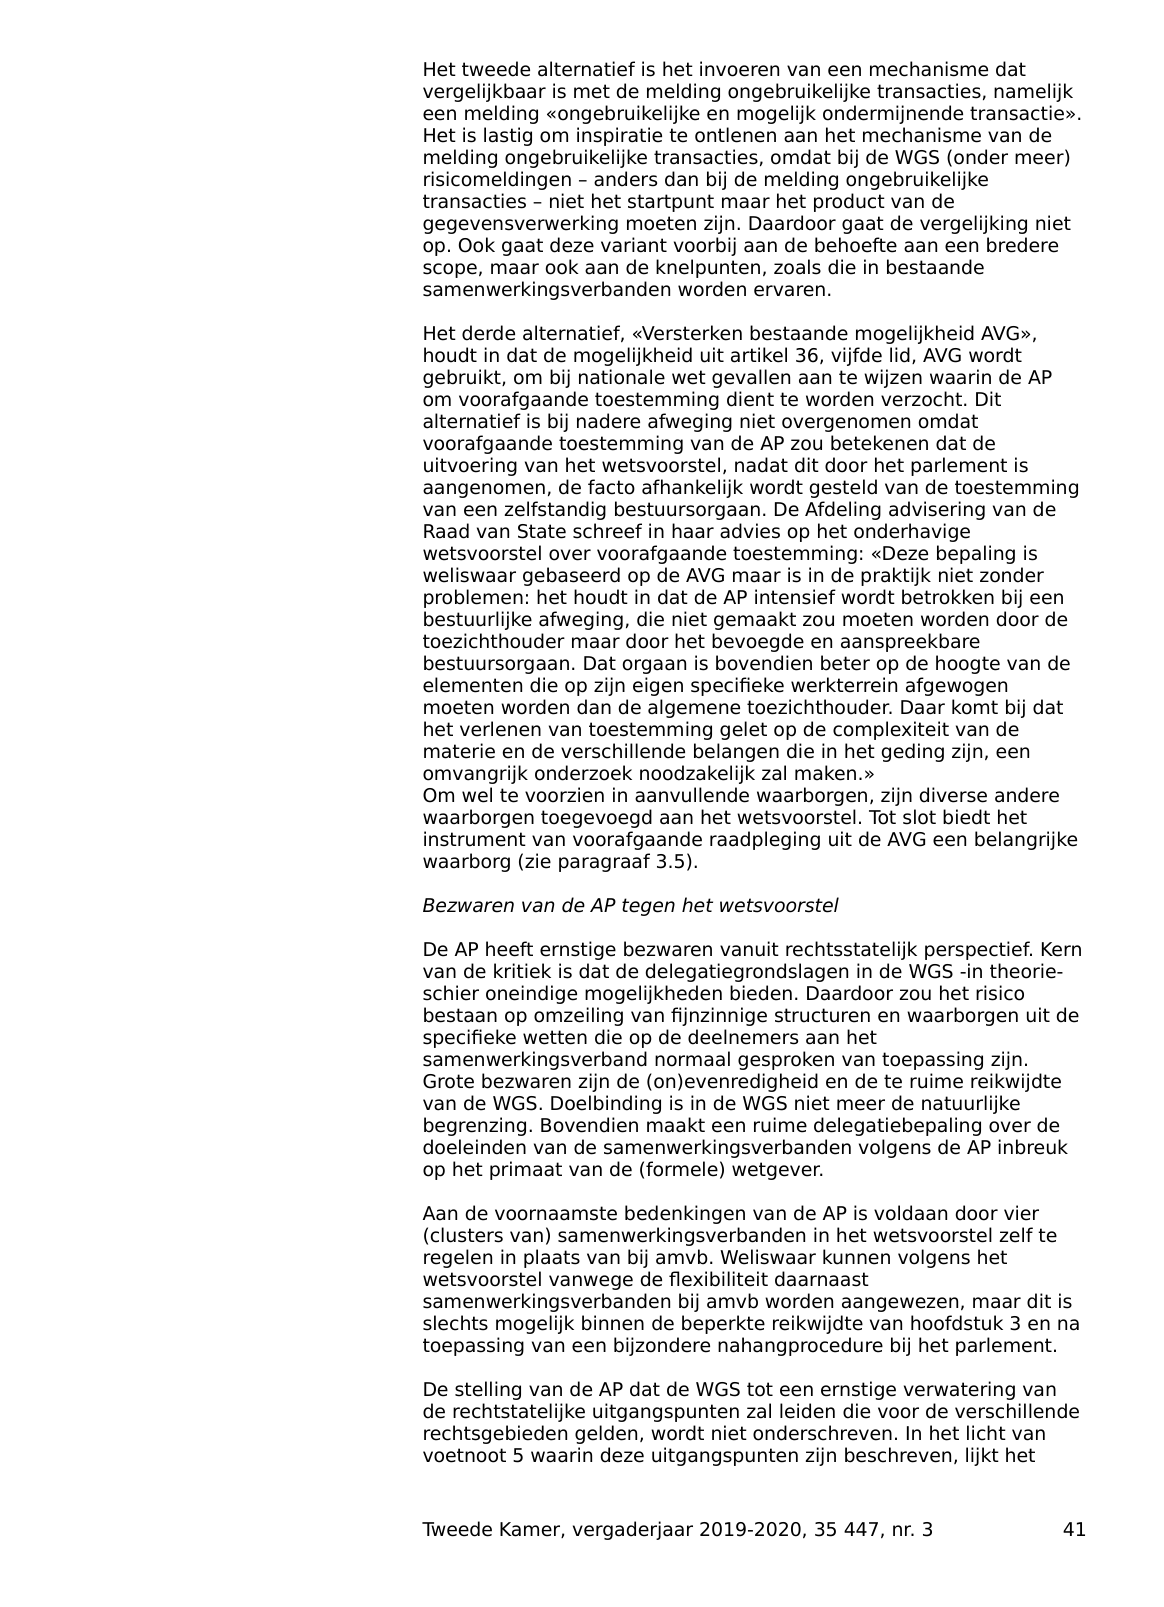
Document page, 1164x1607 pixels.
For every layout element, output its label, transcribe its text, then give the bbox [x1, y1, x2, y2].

text Het tweede alternatief is het invoeren van een mechanisme dat vergelijkbaar is met de melding ongebruikelijke transacties, namelijk een melding «ongebruikelijke en mogelijk ondermijnende transactie». Het is lastig om inspiratie te ontlenen aan het mechanisme van de melding ongebruikelijke transacties, omdat bij de WGS (onder meer) risicomeldingen – anders dan bij de melding ongebruikelijke transacties – niet het startpunt maar het product van de gegevensverwerking moeten zijn. Daardoor gaat de vergelijking niet op. Ook gaat deze variant voorbij aan de behoefte aan een bredere scope, maar ook aan de knelpunten, zoals die in bestaande samenwerkingsverbanden worden ervaren. [422, 59, 1087, 301]
text Het derde alternatief, «Versterken bestaande mogelijkheid AVG», houdt in dat de mogelijkheid uit artikel 36, vijfde lid, AVG wordt gebruikt, om bij nationale wet gevallen aan te wijzen waarin de AP om voorafgaande toestemming dient te worden verzocht. Dit alternatief is bij nadere afweging niet overgenomen omdat voorafgaande toestemming van de AP zou betekenen dat de uitvoering van het wetsvoorstel, nadat dit door het parlement is aangenomen, de facto afhankelijk wordt gesteld van de toestemming van een zelfstandig bestuursorgaan. De Afdeling advisering van de Raad van State schreef in haar advies op het onderhavige wetsvoorstel over voorafgaande toestemming: «Deze bepaling is weliswaar gebaseerd op de AVG maar is in de praktijk niet zonder problemen: het houdt in dat de AP intensief wordt betrokken bij een bestuurlijke afweging, die niet gemaakt zou moeten worden door de toezichthouder maar door het bevoegde en aanspreekbare bestuursorgaan. Dat orgaan is bovendien beter op de hoogte van de elementen die op zijn eigen specifieke werkterrein afgewogen moeten worden dan de algemene toezichthouder. Daar komt bij dat het verlenen van toestemming gelet op de complexiteit van de materie en de verschillende belangen die in het geding zijn, een omvangrijk onderzoek noodzakelijk zal maken.» [422, 323, 1087, 784]
text De AP heeft ernstige bezwaren vanuit rechtsstatelijk perspectief. Kern van de kritiek is dat de delegatiegrondslagen in de WGS -in theorie- schier oneindige mogelijkheden bieden. Daardoor zou het risico bestaan op omzeiling van fijnzinnige structuren en waarborgen uit de specifieke wetten die op de deelnemers aan het samenwerkingsverband normaal gesproken van toepassing zijn. Grote bezwaren zijn de (on)evenredigheid en de te ruime reikwijdte van de WGS. Doelbinding is in de WGS niet meer de natuurlijke begrenzing. Bovendien maakt een ruime delegatiebepaling over de doeleinden van de samenwerkingsverbanden volgens de AP inbreuk op het primaat van de (formele) wetgever. [422, 939, 1087, 1181]
text Aan de voornaamste bedenkingen van de AP is voldaan door vier (clusters van) samenwerkingsverbanden in het wetsvoorstel zelf te regelen in plaats van bij amvb. Weliswaar kunnen volgens het wetsvoorstel vanwege de flexibiliteit daarnaast samenwerkingsverbanden bij amvb worden aangewezen, maar dit is slechts mogelijk binnen de beperkte reikwijdte van hoofdstuk 3 en na toepassing van een bijzondere nahangprocedure bij het parlement. [422, 1203, 1087, 1357]
text Om wel te voorzien in aanvullende waarborgen, zijn diverse andere waarborgen toegevoegd aan het wetsvoorstel. Tot slot biedt het instrument van voorafgaande raadpleging uit de AVG een belangrijke waarborg (zie paragraaf 3.5). [422, 784, 1087, 872]
subtitle Bezwaren van de AP tegen het wetsvoorstel [422, 895, 1087, 917]
text De stelling van de AP dat de WGS tot een ernstige verwatering van de rechtstatelijke uitgangspunten zal leiden die voor de verschillende rechtsgebieden gelden, wordt niet onderschreven. In het licht van voetnoot 5 waarin deze uitgangspunten zijn beschreven, lijkt het [422, 1379, 1087, 1467]
